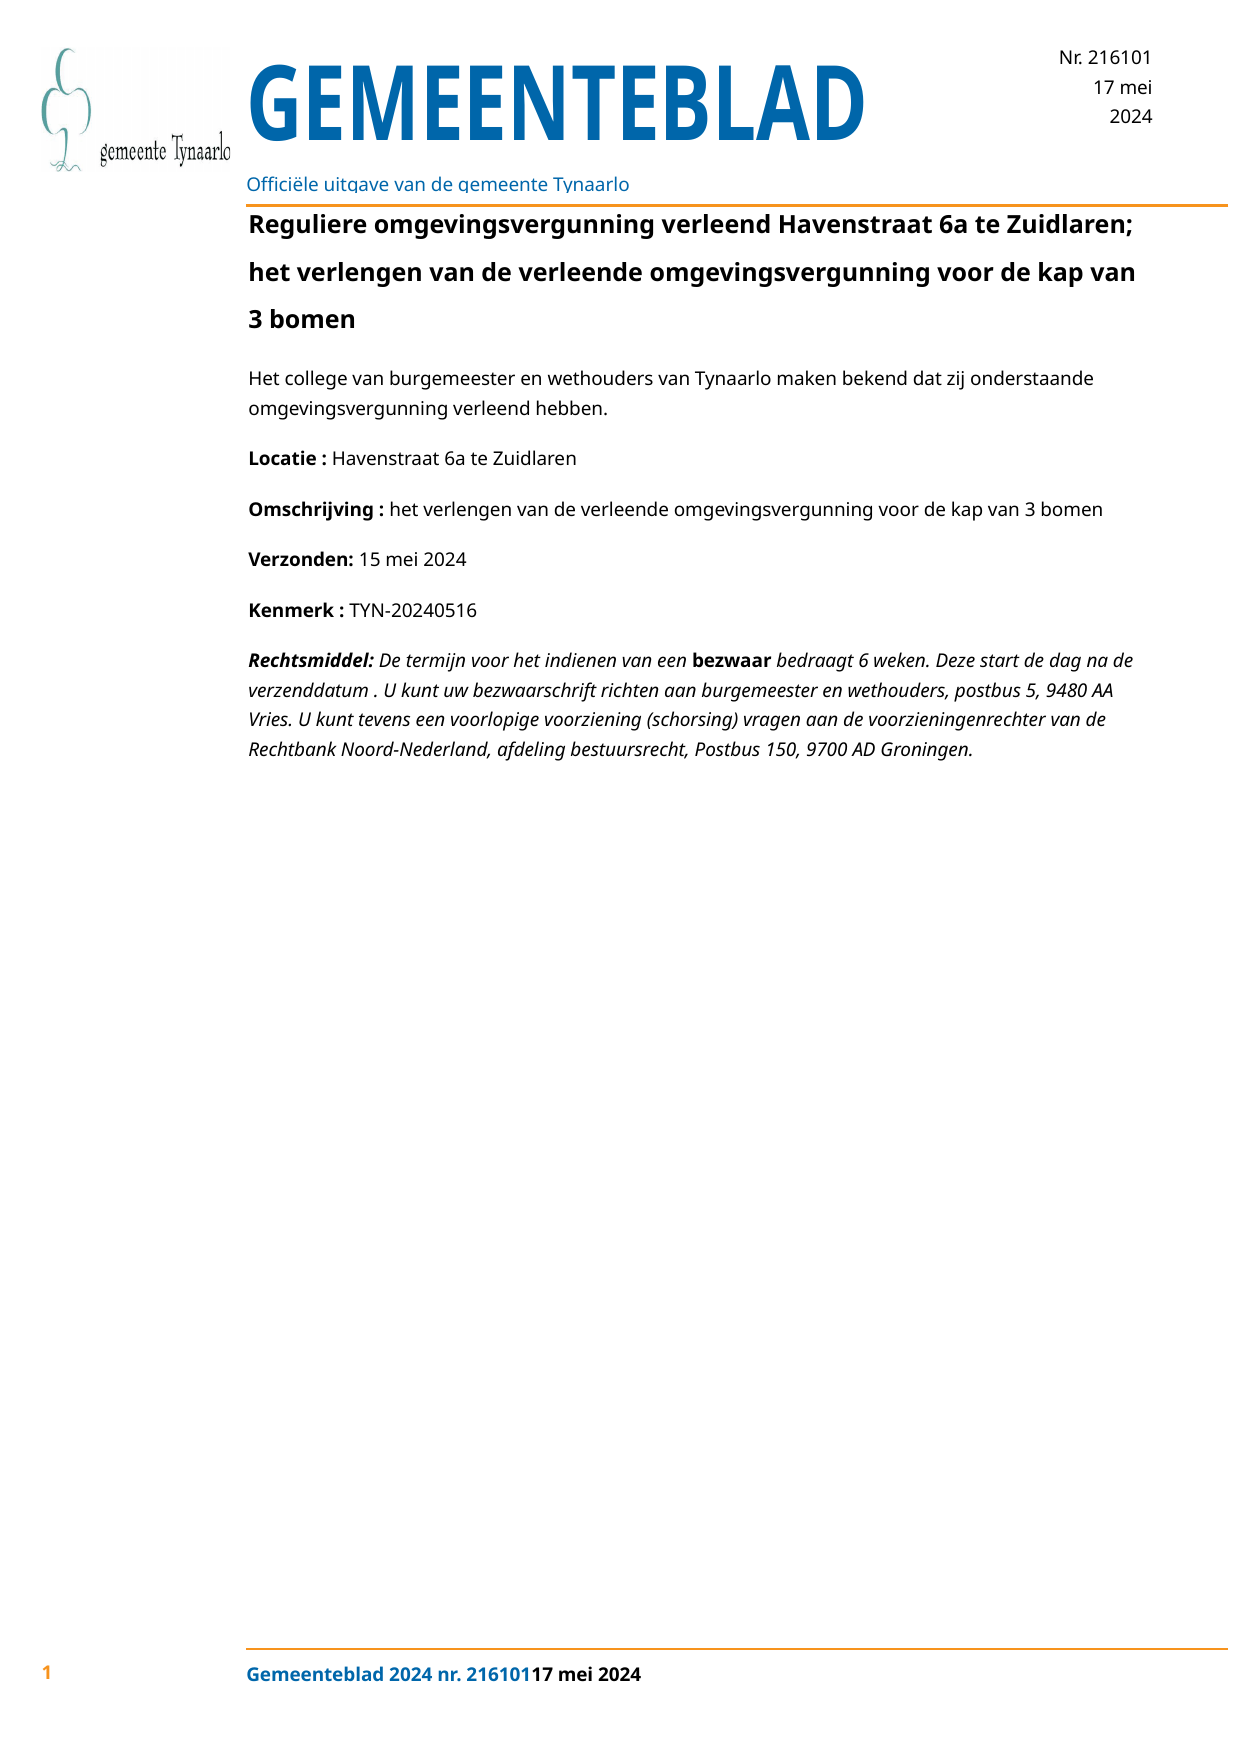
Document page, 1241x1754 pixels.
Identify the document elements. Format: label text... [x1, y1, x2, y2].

text Verzonden: 15 mei 2024 [248, 546, 1152, 572]
picture [41, 47, 231, 172]
text Locatie : Havenstraat 6a te Zuidlaren [248, 446, 1152, 471]
text Reguliere omgevingsvergunning verleend Havenstraat 6a te Zuidlaren; het verlengen van de verleende omgevingsvergunning voor de kap van 3 bomen [248, 207, 1152, 336]
text Het college van burgemeester en wethouders van Tynaarlo maken bekend dat zij onderstaande omgevingsvergunning verleend hebben. [248, 366, 1152, 421]
text Rechtsmiddel: De termijn voor het indienen van een bezwaar bedraagt 6 weken. Deze start de dag na de verzenddatum . U kunt uw bezwaarschrift richten aan burgemeester en wethouders, postbus 5, 9480 AA Vries. U kunt tevens een voorlopige voorziening (schorsing) vragen aan de voorzieningenrechter van de Rechtbank Noord-Nederland, afdeling bestuursrecht, Postbus 150, 9700 AD Groningen. [248, 647, 1152, 762]
text Omschrijving : het verlengen van de verleende omgevingsvergunning voor de kap van 3 bomen [248, 496, 1152, 522]
text Kenmerk : TYN-20240516 [248, 597, 1152, 622]
